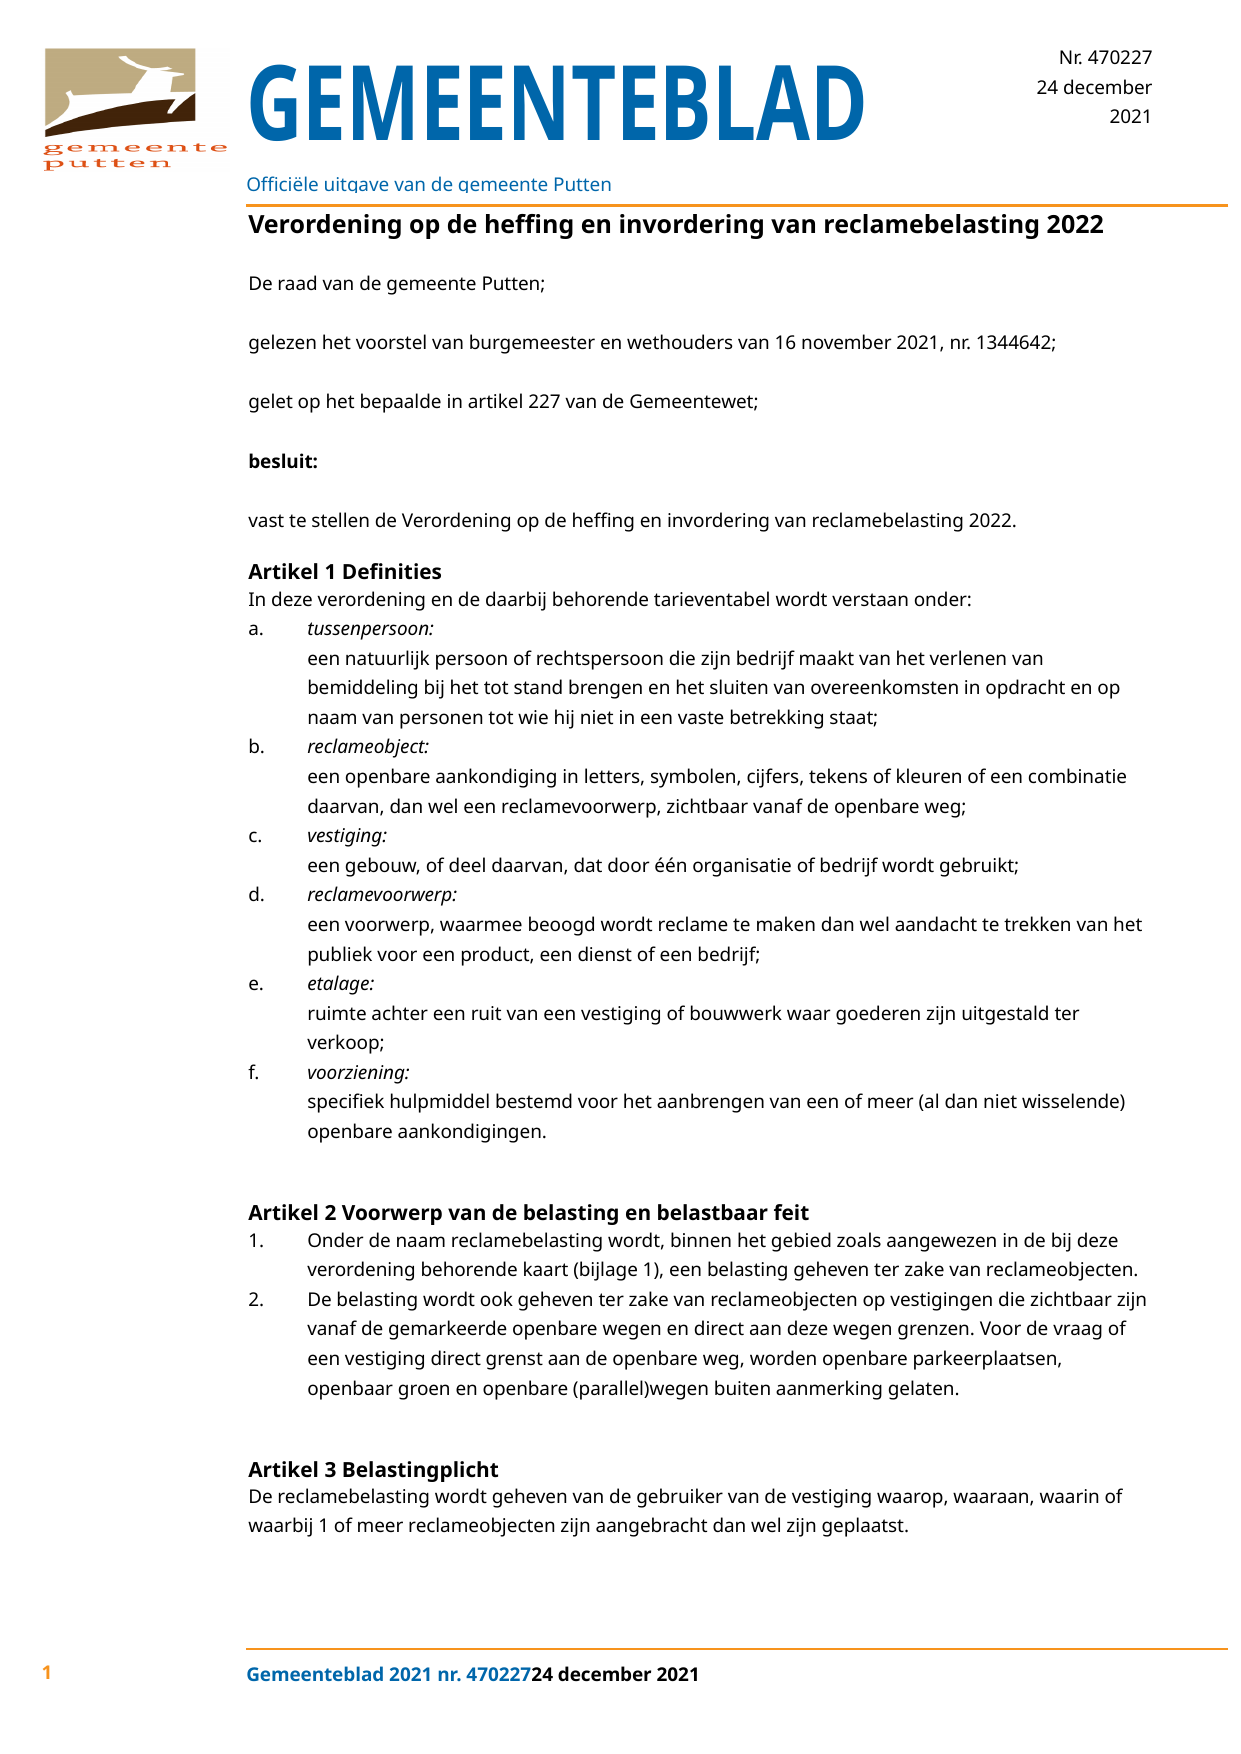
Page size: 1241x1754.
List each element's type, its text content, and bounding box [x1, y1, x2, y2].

list een openbare aankondiging in letters, symbolen, cijfers, tekens of kleuren of een combinatie daarvan, dan wel een reclamevoorwerp, zichtbaar vanaf de openbare weg; [248, 763, 1152, 819]
text Artikel 3 Belastingplicht [248, 1455, 1152, 1483]
list De belasting wordt ook geheven ter zake van reclameobjecten op vestigingen die zichtbaar zijn vanaf de gemarkeerde openbare wegen en direct aan deze wegen grenzen. Voor de vraag of een vestiging direct grenst aan de openbare weg, worden openbare parkeerplaatsen, openbaar groen en openbare (parallel)wegen buiten aanmerking gelaten. [248, 1286, 1152, 1400]
list etalage: [248, 970, 1152, 996]
list een gebouw, of deel daarvan, dat door één organisatie of bedrijf wordt gebruikt; [248, 852, 1152, 878]
list voorziening: [248, 1059, 1152, 1085]
list tussenpersoon: [248, 615, 1152, 641]
text De raad van de gemeente Putten; [248, 270, 1152, 296]
list reclameobject: [248, 734, 1152, 759]
text vast te stellen de Verordening op de heffing en invordering van reclamebelasting 2022. [248, 507, 1152, 533]
list vestiging: [248, 822, 1152, 848]
list reclamevoorwerp: [248, 882, 1152, 907]
text besluit: [248, 448, 1152, 473]
text gelezen het voorstel van burgemeester en wethouders van 16 november 2021, nr. 1344642; [248, 329, 1152, 355]
list Onder de naam reclamebelasting wordt, binnen het gebied zoals aangewezen in de bij deze verordening behorende kaart (bijlage 1), een belasting geheven ter zake van reclameobjecten. [248, 1227, 1152, 1282]
text In deze verordening en de daarbij behorende tarieventabel wordt verstaan onder: [248, 586, 1152, 612]
list ruimte achter een ruit van een vestiging of bouwwerk waar goederen zijn uitgestald ter verkoop; [248, 1000, 1152, 1055]
text Verordening op de heffing en invordering van reclamebelasting 2022 [248, 207, 1152, 241]
list een voorwerp, waarmee beoogd wordt reclame te maken dan wel aandacht te trekken van het publiek voor een product, een dienst of een bedrijf; [248, 911, 1152, 967]
list een natuurlijk persoon of rechtspersoon die zijn bedrijf maakt van het verlenen van bemiddeling bij het tot stand brengen en het sluiten van overeenkomsten in opdracht en op naam van personen tot wie hij niet in een vaste betrekking staat; [248, 645, 1152, 730]
picture [41, 47, 231, 172]
text Artikel 2 Voorwerp van de belasting en belastbaar feit [248, 1198, 1152, 1227]
list specifiek hulpmiddel bestemd voor het aanbrengen van een of meer (al dan niet wisselende) openbare aankondigingen. [248, 1089, 1152, 1144]
text Artikel 1 Definities [248, 557, 1152, 586]
text De reclamebelasting wordt geheven van de gebruiker van de vestiging waarop, waaraan, waarin of waarbij 1 of meer reclameobjecten zijn aangebracht dan wel zijn geplaatst. [248, 1483, 1152, 1538]
text gelet op het bepaalde in artikel 227 van de Gemeentewet; [248, 389, 1152, 414]
